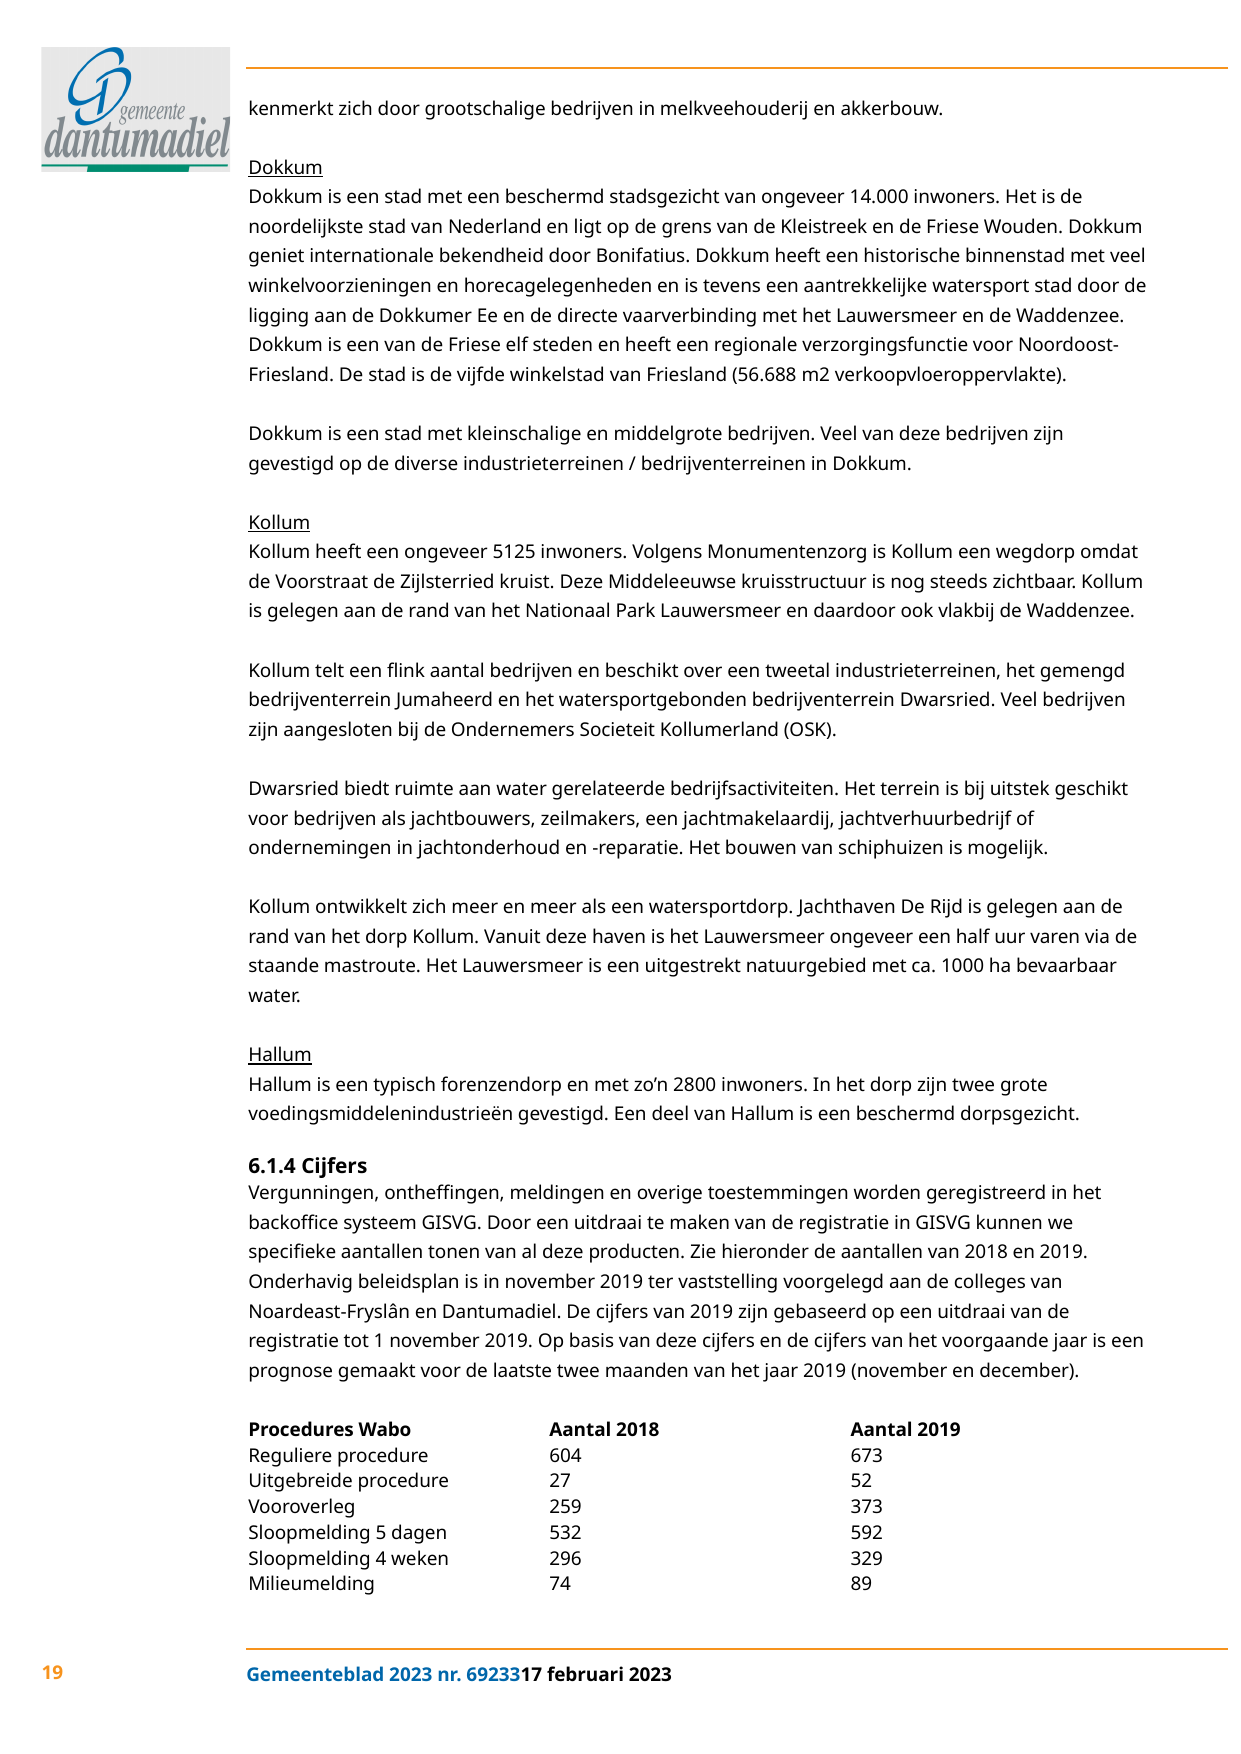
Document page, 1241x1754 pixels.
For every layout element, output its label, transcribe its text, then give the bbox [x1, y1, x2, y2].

table_cell 74 [549, 1571, 850, 1596]
text 6.1.4 Cijfers [248, 1151, 1152, 1179]
text Kollum [248, 509, 1152, 535]
table_cell 329 [850, 1545, 1152, 1571]
text Vergunningen, ontheffingen, meldingen en overige toestemmingen worden geregistreerd in het backoffice systeem GISVG. Door een uitdraai te maken van de registratie in GISVG kunnen we specifieke aantallen tonen van al deze producten. Zie hieronder de aantallen van 2018 en 2019. Onderhavig beleidsplan is in november 2019 ter vaststelling voorgelegd aan de colleges van Noardeast-Fryslân en Dantumadiel. De cijfers van 2019 zijn gebaseerd op een uitdraai van de registratie tot 1 november 2019. Op basis van deze cijfers en de cijfers van het voorgaande jaar is een prognose gemaakt voor de laatste twee maanden van het jaar 2019 (november en december). [248, 1179, 1152, 1383]
text Kollum heeft een ongeveer 5125 inwoners. Volgens Monumentenzorg is Kollum een wegdorp omdat de Voorstraat de Zijlsterried kruist. Deze Middeleeuwse kruisstructuur is nog steeds zichtbaar. Kollum is gelegen aan de rand van het Nationaal Park Lauwersmeer en daardoor ook vlakbij de Waddenzee. [248, 538, 1152, 623]
table_cell 296 [549, 1545, 850, 1571]
table_cell Milieumelding [248, 1571, 549, 1596]
table_header Procedures Wabo [248, 1416, 549, 1442]
table_cell 27 [549, 1468, 850, 1493]
table_cell Sloopmelding 5 dagen [248, 1519, 549, 1545]
table_cell 673 [850, 1442, 1152, 1468]
table_cell Uitgebreide procedure [248, 1468, 549, 1493]
table_cell 604 [549, 1442, 850, 1468]
text Dokkum is een stad met kleinschalige en middelgrote bedrijven. Veel van deze bedrijven zijn gevestigd op de diverse industrieterreinen / bedrijventerreinen in Dokkum. [248, 420, 1152, 476]
text kenmerkt zich door grootschalige bedrijven in melkveehouderij en akkerbouw. [248, 95, 1152, 121]
text Kollum telt een flink aantal bedrijven en beschikt over een tweetal industrieterreinen, het gemengd bedrijventerrein Jumaheerd en het watersportgebonden bedrijventerrein Dwarsried. Veel bedrijven zijn aangesloten bij de Ondernemers Societeit Kollumerland (OSK). [248, 657, 1152, 742]
table_header Aantal 2018 [549, 1416, 850, 1442]
table_cell 89 [850, 1571, 1152, 1596]
table_cell 592 [850, 1519, 1152, 1545]
table_header Aantal 2019 [850, 1416, 1152, 1442]
table_cell 52 [850, 1468, 1152, 1493]
text Dokkum [248, 154, 1152, 180]
picture [41, 47, 231, 172]
table_cell Sloopmelding 4 weken [248, 1545, 549, 1571]
text Dwarsried biedt ruimte aan water gerelateerde bedrijfsactiviteiten. Het terrein is bij uitstek geschikt voor bedrijven als jachtbouwers, zeilmakers, een jachtmakelaardij, jachtverhuurbedrijf of ondernemingen in jachtonderhoud en -reparatie. Het bouwen van schiphuizen is mogelijk. [248, 775, 1152, 860]
text Kollum ontwikkelt zich meer en meer als een watersportdorp. Jachthaven De Rijd is gelegen aan de rand van het dorp Kollum. Vanuit deze haven is het Lauwersmeer ongeveer een half uur varen via de staande mastroute. Het Lauwersmeer is een uitgestrekt natuurgebied met ca. 1000 ha bevaarbaar water. [248, 893, 1152, 1008]
table_cell 532 [549, 1519, 850, 1545]
table_cell Reguliere procedure [248, 1442, 549, 1468]
text Hallum is een typisch forenzendorp en met zo’n 2800 inwoners. In het dorp zijn twee grote voedingsmiddelenindustrieën gevestigd. Een deel van Hallum is een beschermd dorpsgezicht. [248, 1071, 1152, 1126]
table_cell Vooroverleg [248, 1494, 549, 1519]
text Hallum [248, 1041, 1152, 1067]
table_cell 259 [549, 1494, 850, 1519]
text Dokkum is een stad met een beschermd stadsgezicht van ongeveer 14.000 inwoners. Het is de noordelijkste stad van Nederland en ligt op de grens van de Kleistreek en de Friese Wouden. Dokkum geniet internationale bekendheid door Bonifatius. Dokkum heeft een historische binnenstad met veel winkelvoorzieningen en horecagelegenheden en is tevens een aantrekkelijke watersport stad door de ligging aan de Dokkumer Ee en de directe vaarverbinding met het Lauwersmeer en de Waddenzee. Dokkum is een van de Friese elf steden en heeft een regionale verzorgingsfunctie voor Noordoost-Friesland. De stad is de vijfde winkelstad van Friesland (56.688 m2 verkoopvloeroppervlakte). [248, 183, 1152, 387]
table_cell 373 [850, 1494, 1152, 1519]
